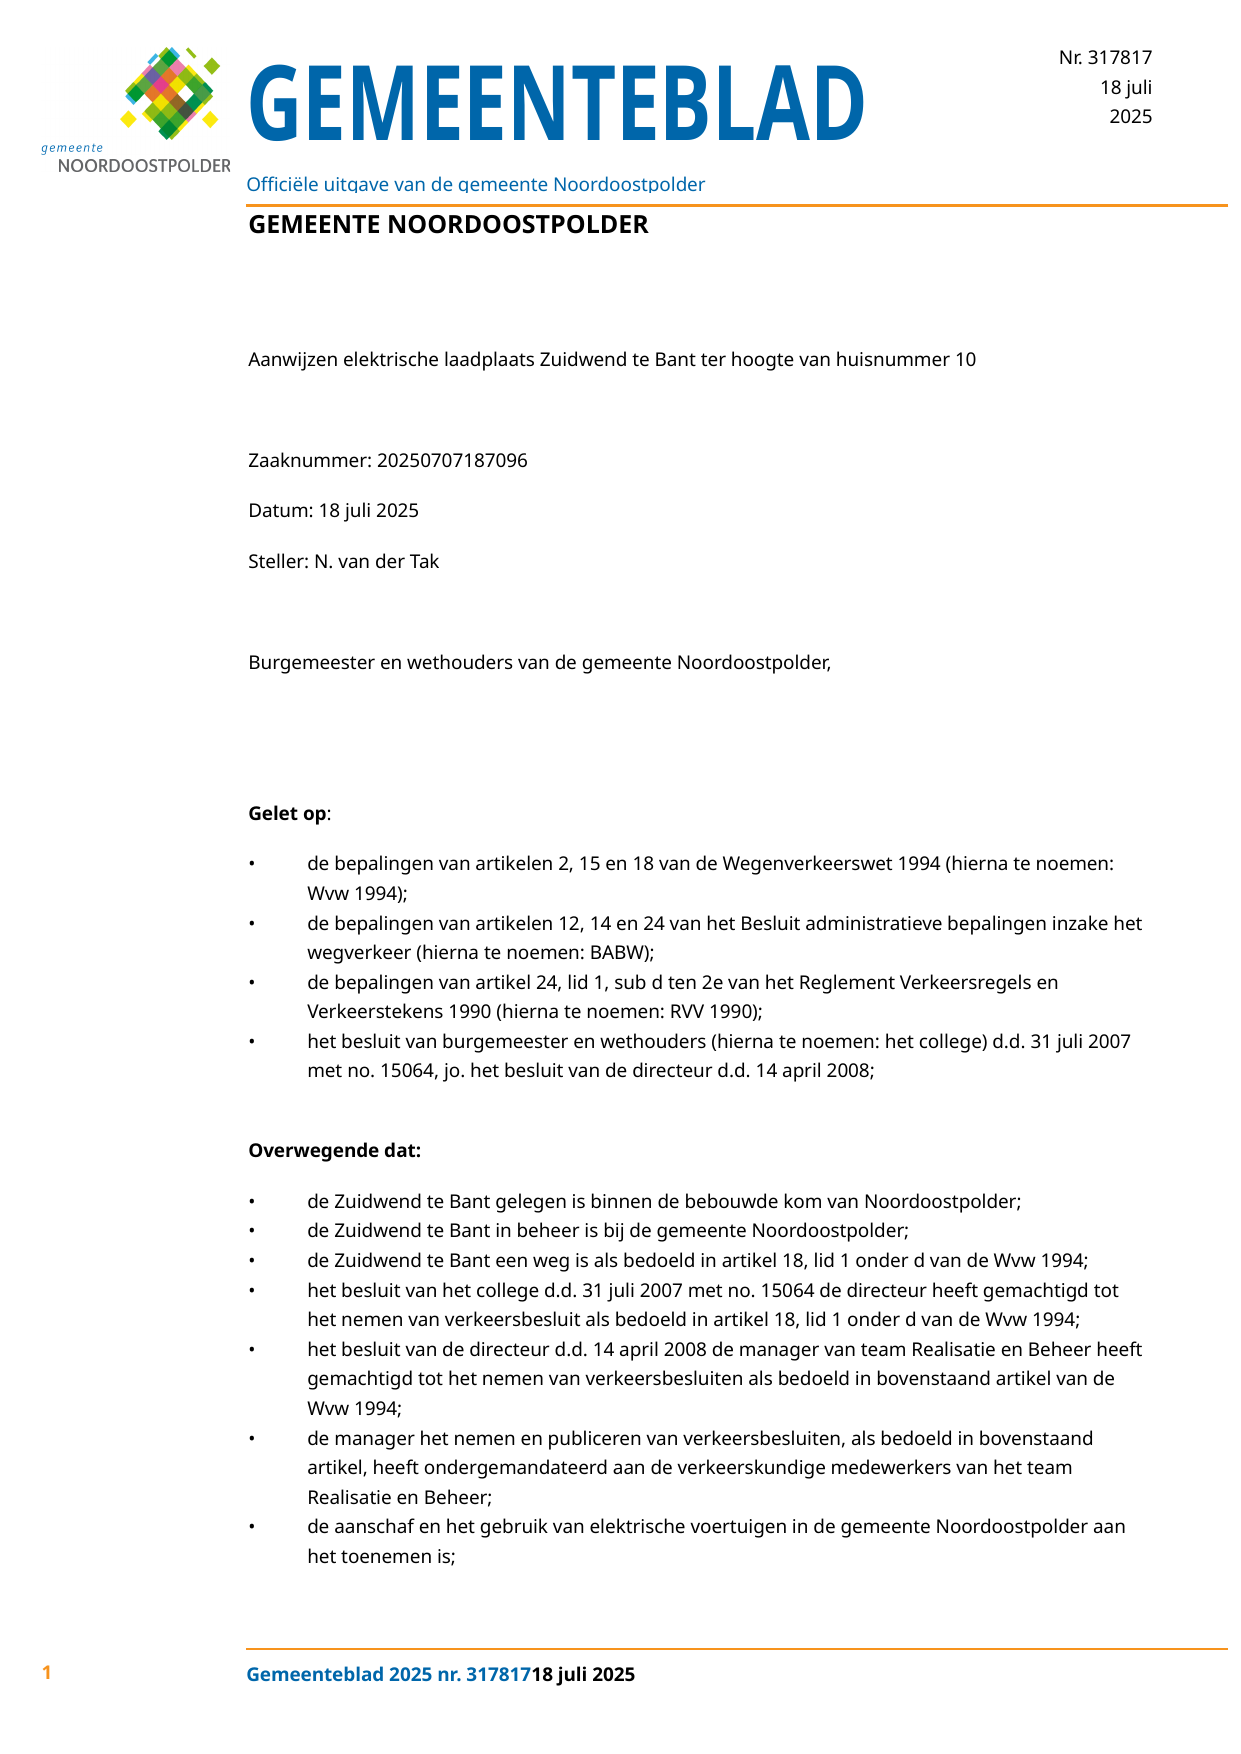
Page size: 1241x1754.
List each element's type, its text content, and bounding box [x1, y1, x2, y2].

text Overwegende dat: [248, 1138, 1152, 1163]
text Gelet op: [248, 800, 1152, 826]
list de Zuidwend te Bant een weg is als bedoeld in artikel 18, lid 1 onder d van de Wvw 1994; [248, 1247, 1152, 1273]
list het besluit van de directeur d.d. 14 april 2008 de manager van team Realisatie en Beheer heeft gemachtigd tot het nemen van verkeersbesluiten als bedoeld in bovenstaand artikel van de Wvw 1994; [248, 1336, 1152, 1421]
text Steller: N. van der Tak [248, 548, 1152, 574]
list de Zuidwend te Bant gelegen is binnen de bebouwde kom van Noordoostpolder; [248, 1188, 1152, 1214]
text Datum: 18 juli 2025 [248, 498, 1152, 523]
list het besluit van burgemeester en wethouders (hierna te noemen: het college) d.d. 31 juli 2007 met no. 15064, jo. het besluit van de directeur d.d. 14 april 2008; [248, 1028, 1152, 1083]
list de Zuidwend te Bant in beheer is bij de gemeente Noordoostpolder; [248, 1218, 1152, 1243]
list de manager het nemen en publiceren van verkeersbesluiten, als bedoeld in bovenstaand artikel, heeft ondergemandateerd aan de verkeerskundige medewerkers van het team Realisatie en Beheer; [248, 1425, 1152, 1510]
list de bepalingen van artikelen 12, 14 en 24 van het Besluit administratieve bepalingen inzake het wegverkeer (hierna te noemen: BABW); [248, 910, 1152, 965]
text Burgemeester en wethouders van de gemeente Noordoostpolder, [248, 649, 1152, 675]
text GEMEENTE NOORDOOSTPOLDER [248, 207, 1152, 241]
text Zaaknummer: 20250707187096 [248, 447, 1152, 473]
list de aanschaf en het gebruik van elektrische voertuigen in de gemeente Noordoostpolder aan het toenemen is; [248, 1513, 1152, 1569]
text Aanwijzen elektrische laadplaats Zuidwend te Bant ter hoogte van huisnummer 10 [248, 346, 1152, 372]
list de bepalingen van artikel 24, lid 1, sub d ten 2e van het Reglement Verkeersregels en Verkeerstekens 1990 (hierna te noemen: RVV 1990); [248, 969, 1152, 1024]
list het besluit van het college d.d. 31 juli 2007 met no. 15064 de directeur heeft gemachtigd tot het nemen van verkeersbesluit als bedoeld in artikel 18, lid 1 onder d van de Wvw 1994; [248, 1277, 1152, 1332]
picture [41, 47, 231, 172]
list de bepalingen van artikelen 2, 15 en 18 van de Wegenverkeerswet 1994 (hierna te noemen: Wvw 1994); [248, 851, 1152, 906]
